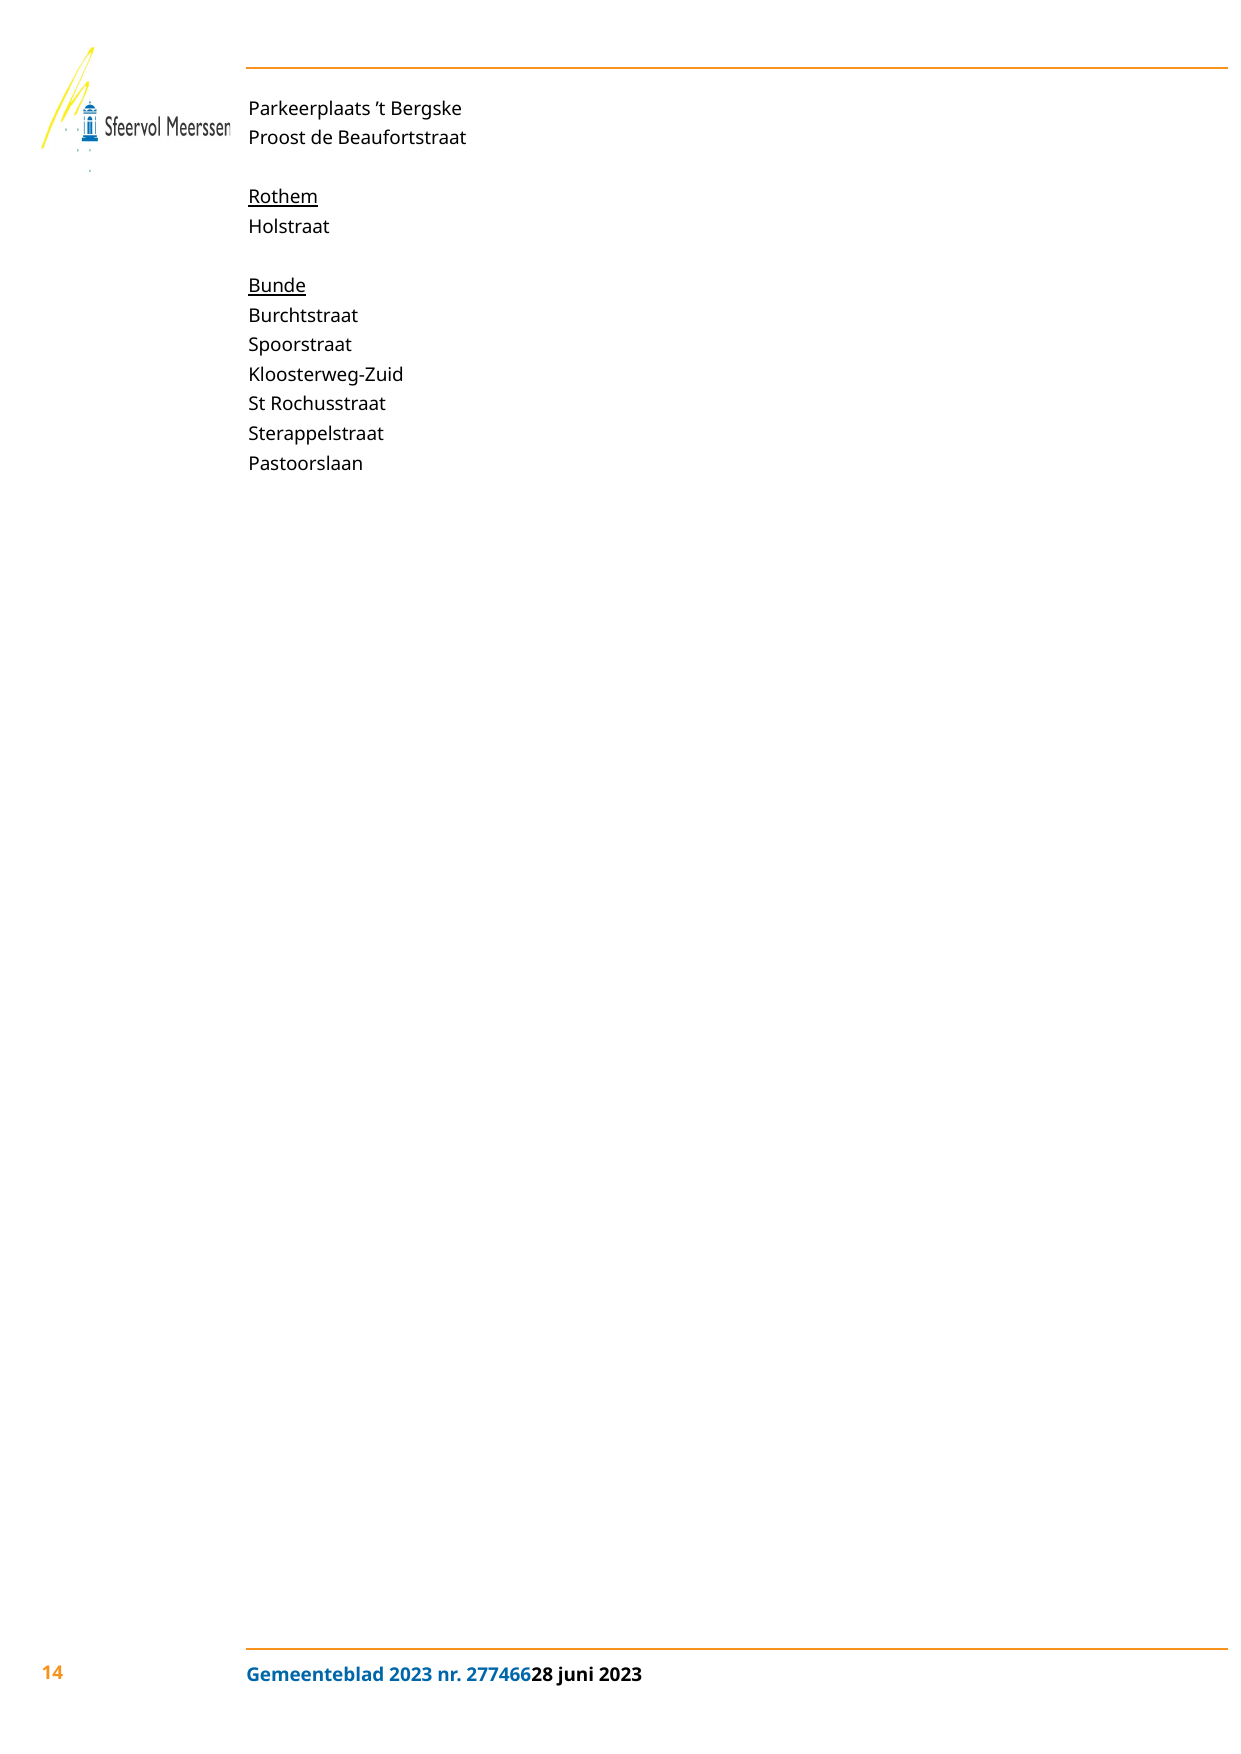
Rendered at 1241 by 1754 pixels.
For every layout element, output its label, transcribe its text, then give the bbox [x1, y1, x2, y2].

text Rothem [248, 183, 1152, 209]
text Parkeerplaats ’t Bergske [248, 95, 1152, 121]
text Sterappelstraat [248, 420, 1152, 446]
text Spoorstraat [248, 331, 1152, 357]
text Burchtstraat [248, 302, 1152, 328]
text Pastoorslaan [248, 450, 1152, 476]
text Proost de Beaufortstraat [248, 124, 1152, 150]
text Bunde [248, 272, 1152, 298]
text St Rochusstraat [248, 391, 1152, 416]
picture [41, 47, 231, 172]
text Holstraat [248, 213, 1152, 239]
text Kloosterweg-Zuid [248, 361, 1152, 387]
